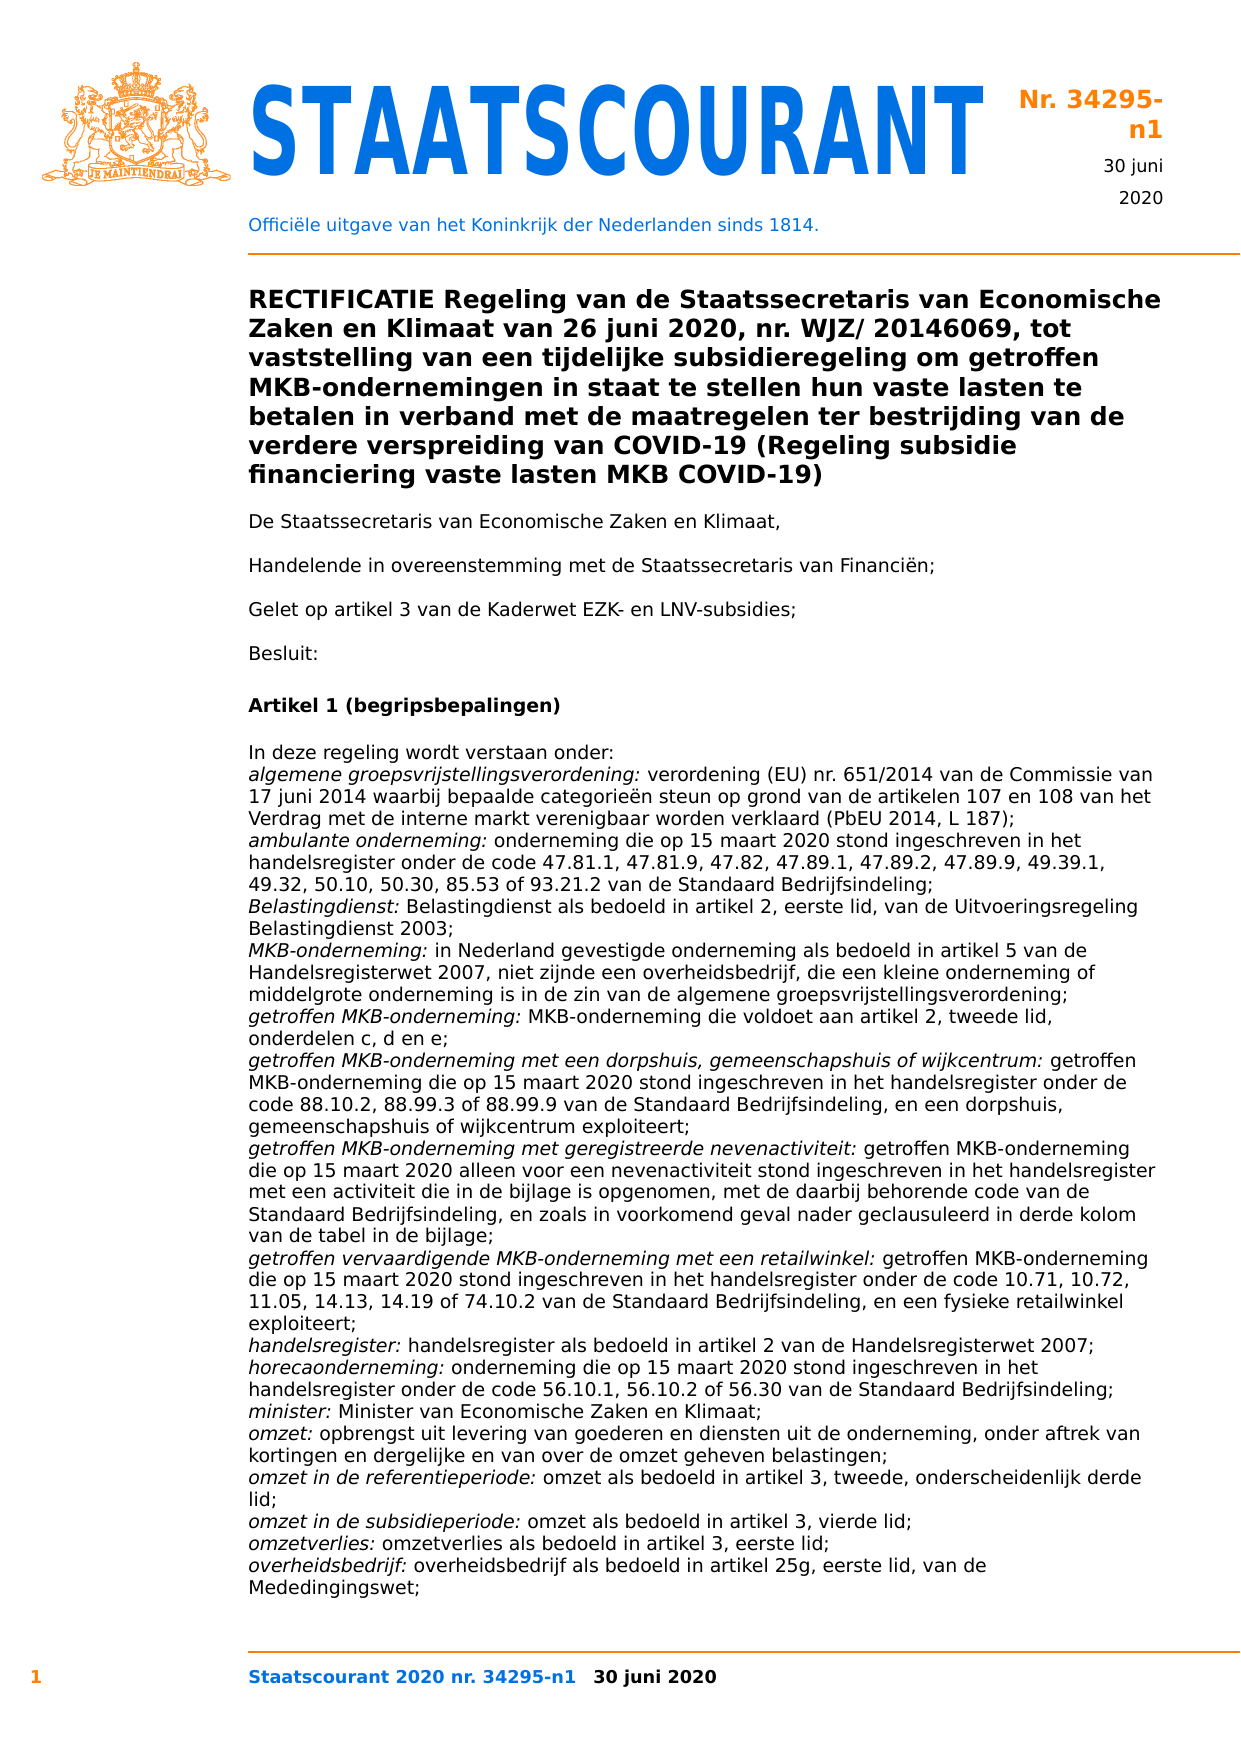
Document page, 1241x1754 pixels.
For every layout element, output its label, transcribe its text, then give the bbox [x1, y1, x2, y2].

table_cell 2020 [998, 183, 1240, 215]
text horecaonderneming: onderneming die op 15 maart 2020 stond ingeschreven in het handelsregister onder de code 56.10.1, 56.10.2 of 56.30 van de Standaard Bedrijfsindeling; [248, 1357, 1163, 1401]
text handelsregister: handelsregister als bedoeld in artikel 2 van de Handelsregisterwet 2007; [248, 1335, 1163, 1357]
text De Staatssecretaris van Economische Zaken en Klimaat, [248, 511, 1163, 533]
text ambulante onderneming: onderneming die op 15 maart 2020 stond ingeschreven in het handelsregister onder de code 47.81.1, 47.81.9, 47.82, 47.89.1, 47.89.2, 47.89.9, 49.39.1, 49.32, 50.10, 50.30, 85.53 of 93.21.2 van de Standaard Bedrijfsindeling; [248, 830, 1163, 896]
table_cell 30 juni [998, 150, 1240, 182]
table_cell Officiële uitgave van het Koninkrijk der Nederlanden sinds 1814. [248, 215, 1240, 253]
text getroffen MKB-onderneming: MKB-onderneming die voldoet aan artikel 2, tweede lid, onderdelen c, d en e; [248, 1006, 1163, 1049]
text Handelende in overeenstemming met de Staatssecretaris van Financiën; [248, 555, 1163, 577]
text algemene groepsvrijstellingsverordening: verordening (EU) nr. 651/2014 van de Commissie van 17 juni 2014 waarbij bepaalde categorieën steun op grond van de artikelen 107 en 108 van het Verdrag met de interne markt verenigbaar worden verklaard (PbEU 2014, L 187); [248, 764, 1163, 830]
text minister: Minister van Economische Zaken en Klimaat; [248, 1401, 1163, 1423]
text getroffen MKB-onderneming met een dorpshuis, gemeenschapshuis of wijkcentrum: getroffen MKB-onderneming die op 15 maart 2020 stond ingeschreven in het handelsregister onder de code 88.10.2, 88.99.3 of 88.99.9 van de Standaard Bedrijfsindeling, en een dorpshuis, gemeenschapshuis of wijkcentrum exploiteert; [248, 1049, 1163, 1137]
text omzet in de referentieperiode: omzet als bedoeld in artikel 3, tweede, onderscheidenlijk derde lid; [248, 1467, 1163, 1511]
text In deze regeling wordt verstaan onder: [248, 742, 1163, 764]
text getroffen vervaardigende MKB-onderneming met een retailwinkel: getroffen MKB-onderneming die op 15 maart 2020 stond ingeschreven in het handelsregister onder de code 10.71, 10.72, 11.05, 14.13, 14.19 of 74.10.2 van de Standaard Bedrijfsindeling, en een fysieke retailwinkel exploiteert; [248, 1247, 1163, 1335]
text omzet in de subsidieperiode: omzet als bedoeld in artikel 3, vierde lid; [248, 1511, 1163, 1533]
picture [41, 62, 231, 186]
table_header STAATSCOURANT [248, 62, 998, 215]
text overheidsbedrijf: overheidsbedrijf als bedoeld in artikel 25g, eerste lid, van de Mededingingswet; [248, 1555, 1163, 1599]
subtitle RECTIFICATIE Regeling van de Staatssecretaris van Economische Zaken en Klimaat van 26 juni 2020, nr. WJZ/ 20146069, tot vaststelling van een tijdelijke subsidieregeling om getroffen MKB-ondernemingen in staat te stellen hun vaste lasten te betalen in verband met de maatregelen ter bestrijding van de verdere verspreiding van COVID-19 (Regeling subsidie financiering vaste lasten MKB COVID-19) [248, 285, 1163, 489]
text omzet: opbrengst uit levering van goederen en diensten uit de onderneming, onder aftrek van kortingen en dergelijke en van over de omzet geheven belastingen; [248, 1423, 1163, 1467]
text Gelet op artikel 3 van de Kaderwet EZK- en LNV-subsidies; [248, 599, 1163, 621]
subtitle Artikel 1 (begripsbepalingen) [248, 695, 1163, 717]
text omzetverlies: omzetverlies als bedoeld in artikel 3, eerste lid; [248, 1533, 1163, 1555]
table_header [25, 62, 248, 253]
text Besluit: [248, 643, 1163, 665]
text Belastingdienst: Belastingdienst als bedoeld in artikel 2, eerste lid, van de Uitvoeringsregeling Belastingdienst 2003; [248, 896, 1163, 940]
text MKB-onderneming: in Nederland gevestigde onderneming als bedoeld in artikel 5 van de Handelsregisterwet 2007, niet zijnde een overheidsbedrijf, die een kleine onderneming of middelgrote onderneming is in de zin van de algemene groepsvrijstellingsverordening; [248, 940, 1163, 1006]
text getroffen MKB-onderneming met geregistreerde nevenactiviteit: getroffen MKB-onderneming die op 15 maart 2020 alleen voor een nevenactiviteit stond ingeschreven in het handelsregister met een activiteit die in de bijlage is opgenomen, met de daarbij behorende code van de Standaard Bedrijfsindeling, en zoals in voorkomend geval nader geclausuleerd in derde kolom van de tabel in de bijlage; [248, 1137, 1163, 1247]
table_header Nr. 34295-n1 [998, 62, 1240, 150]
